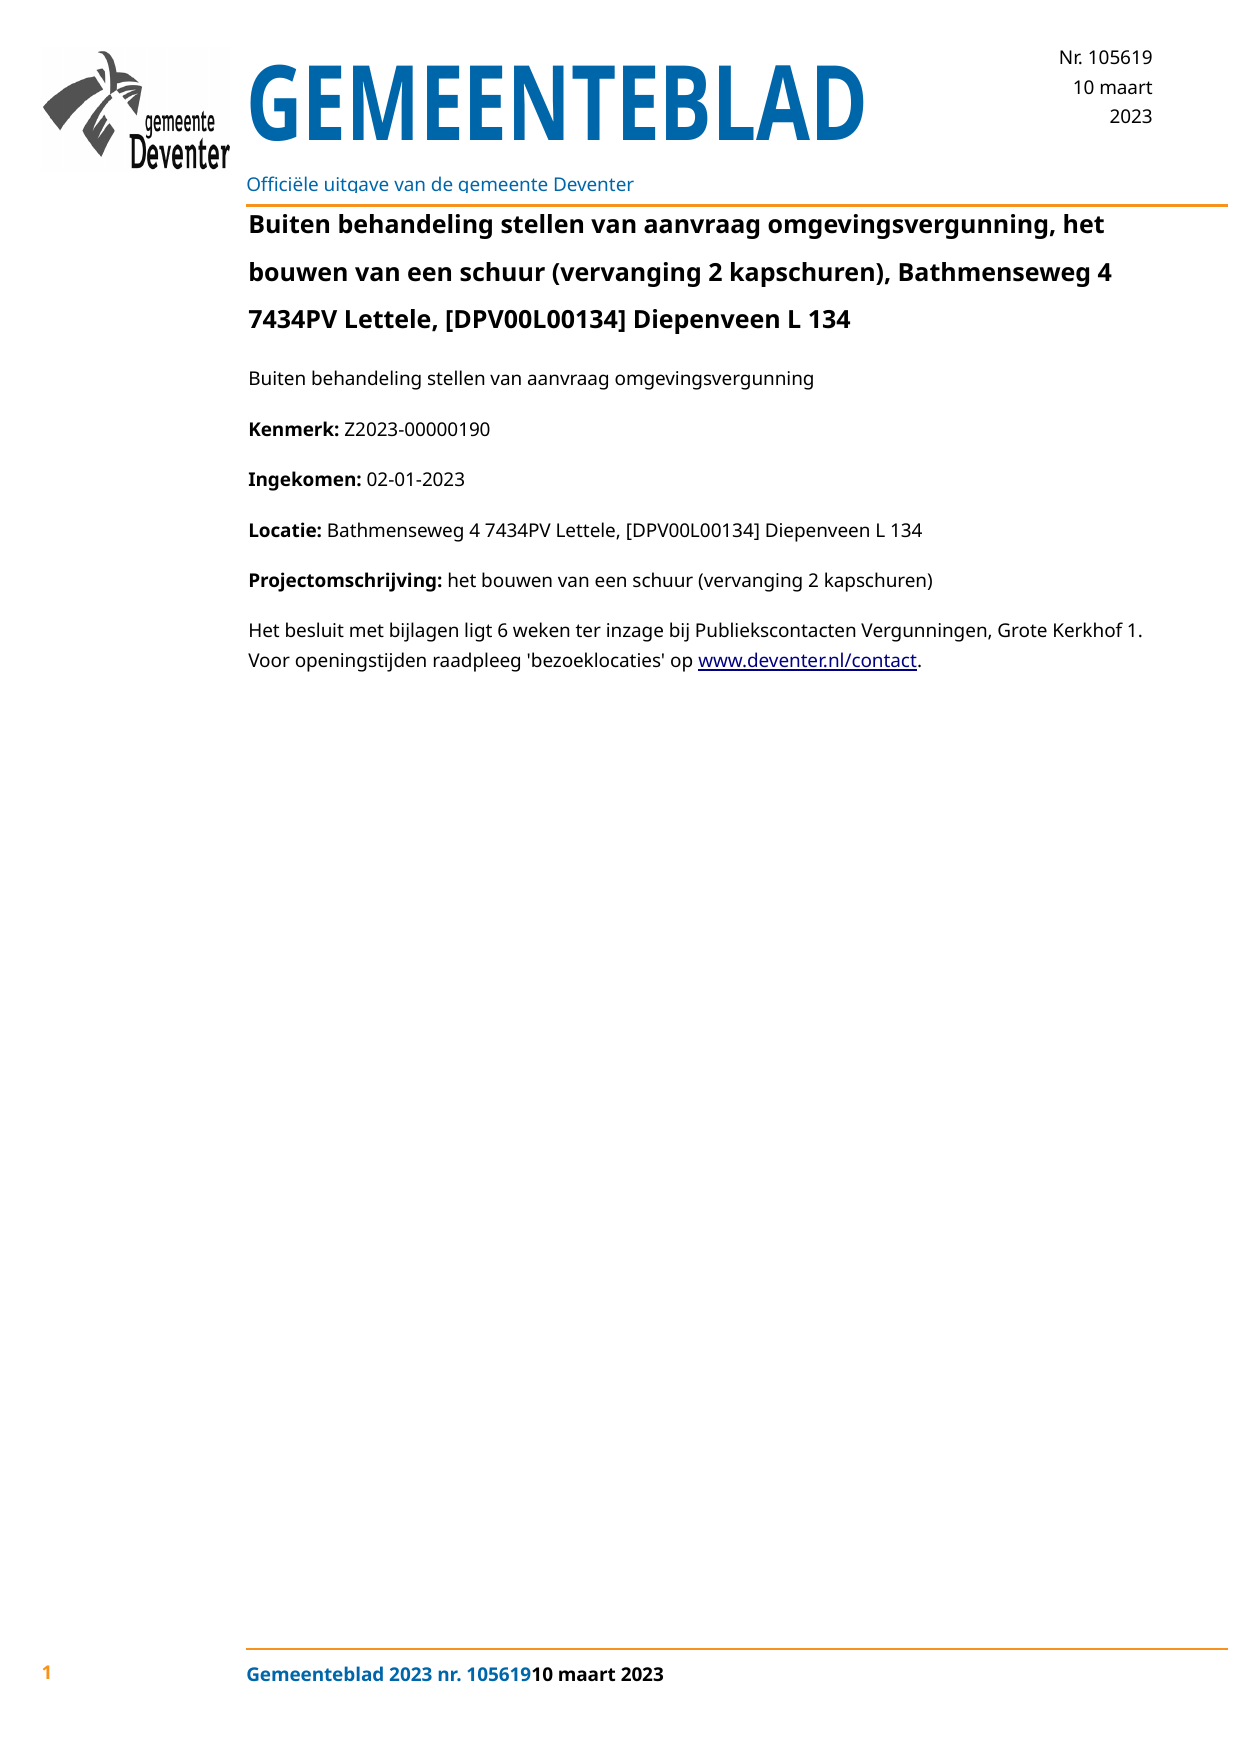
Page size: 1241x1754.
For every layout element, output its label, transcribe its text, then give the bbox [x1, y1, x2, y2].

text Het besluit met bijlagen ligt 6 weken ter inzage bij Publiekscontacten Vergunningen, Grote Kerkhof 1. Voor openingstijden raadpleeg 'bezoeklocaties' op www.deventer.nl/contact. [248, 618, 1152, 673]
text Ingekomen: 02-01-2023 [248, 466, 1152, 492]
text Buiten behandeling stellen van aanvraag omgevingsvergunning [248, 366, 1152, 391]
text Locatie: Bathmenseweg 4 7434PV Lettele, [DPV00L00134] Diepenveen L 134 [248, 517, 1152, 542]
text Buiten behandeling stellen van aanvraag omgevingsvergunning, het bouwen van een schuur (vervanging 2 kapschuren), Bathmenseweg 4 7434PV Lettele, [DPV00L00134] Diepenveen L 134 [248, 207, 1152, 336]
text Kenmerk: Z2023-00000190 [248, 416, 1152, 442]
picture [41, 47, 231, 172]
text Projectomschrijving: het bouwen van een schuur (vervanging 2 kapschuren) [248, 567, 1152, 593]
